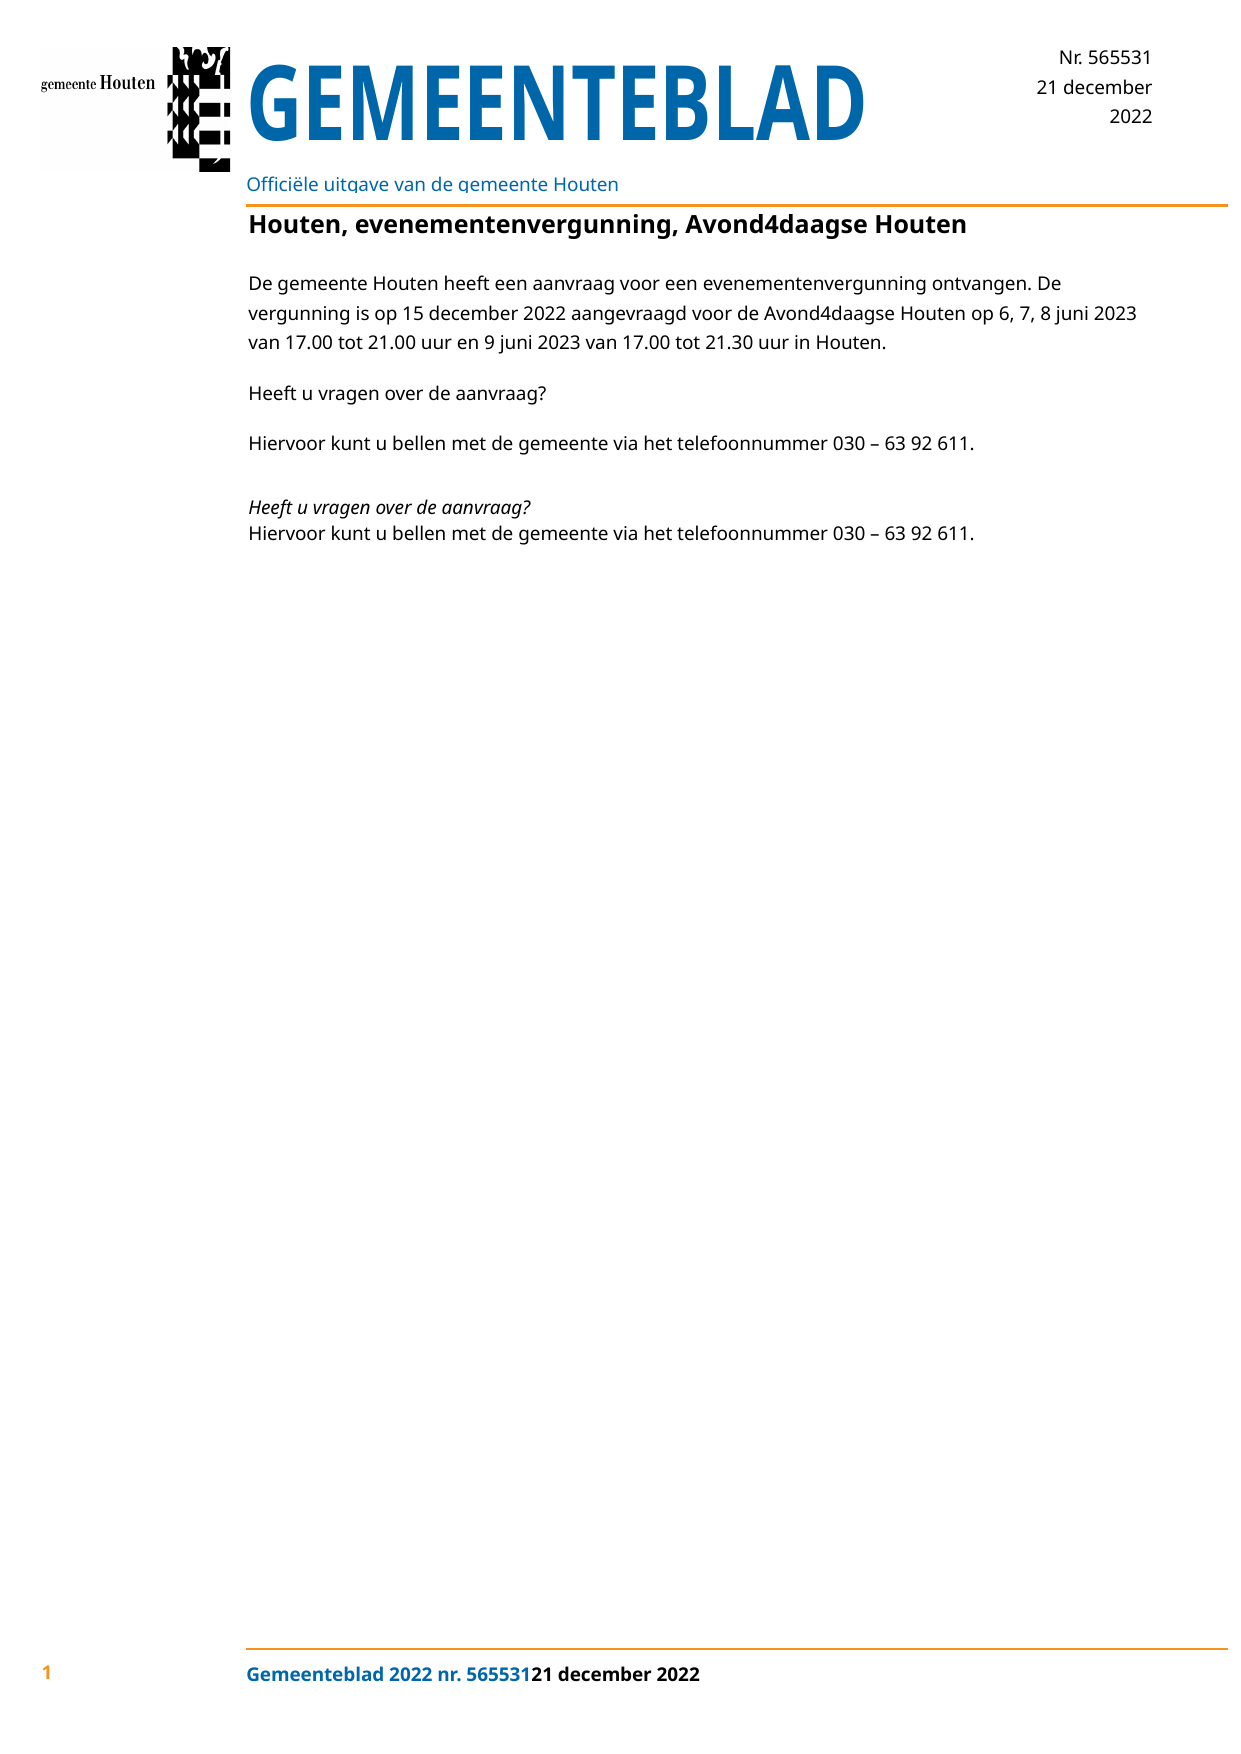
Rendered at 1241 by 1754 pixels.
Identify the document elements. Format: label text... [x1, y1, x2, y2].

text Heeft u vragen over de aanvraag? [248, 494, 1152, 520]
text Heeft u vragen over de aanvraag? [248, 380, 1152, 406]
text De gemeente Houten heeft een aanvraag voor een evenementenvergunning ontvangen. De vergunning is op 15 december 2022 aangevraagd voor de Avond4daagse Houten op 6, 7, 8 juni 2023 van 17.00 tot 21.00 uur en 9 juni 2023 van 17.00 tot 21.30 uur in Houten. [248, 270, 1152, 355]
text Hiervoor kunt u bellen met de gemeente via het telefoonnummer 030 – 63 92 611. [248, 430, 1152, 456]
text Houten, evenementenvergunning, Avond4daagse Houten [248, 207, 1152, 241]
text Hiervoor kunt u bellen met de gemeente via het telefoonnummer 030 – 63 92 611. [248, 520, 1152, 546]
picture [41, 47, 231, 172]
